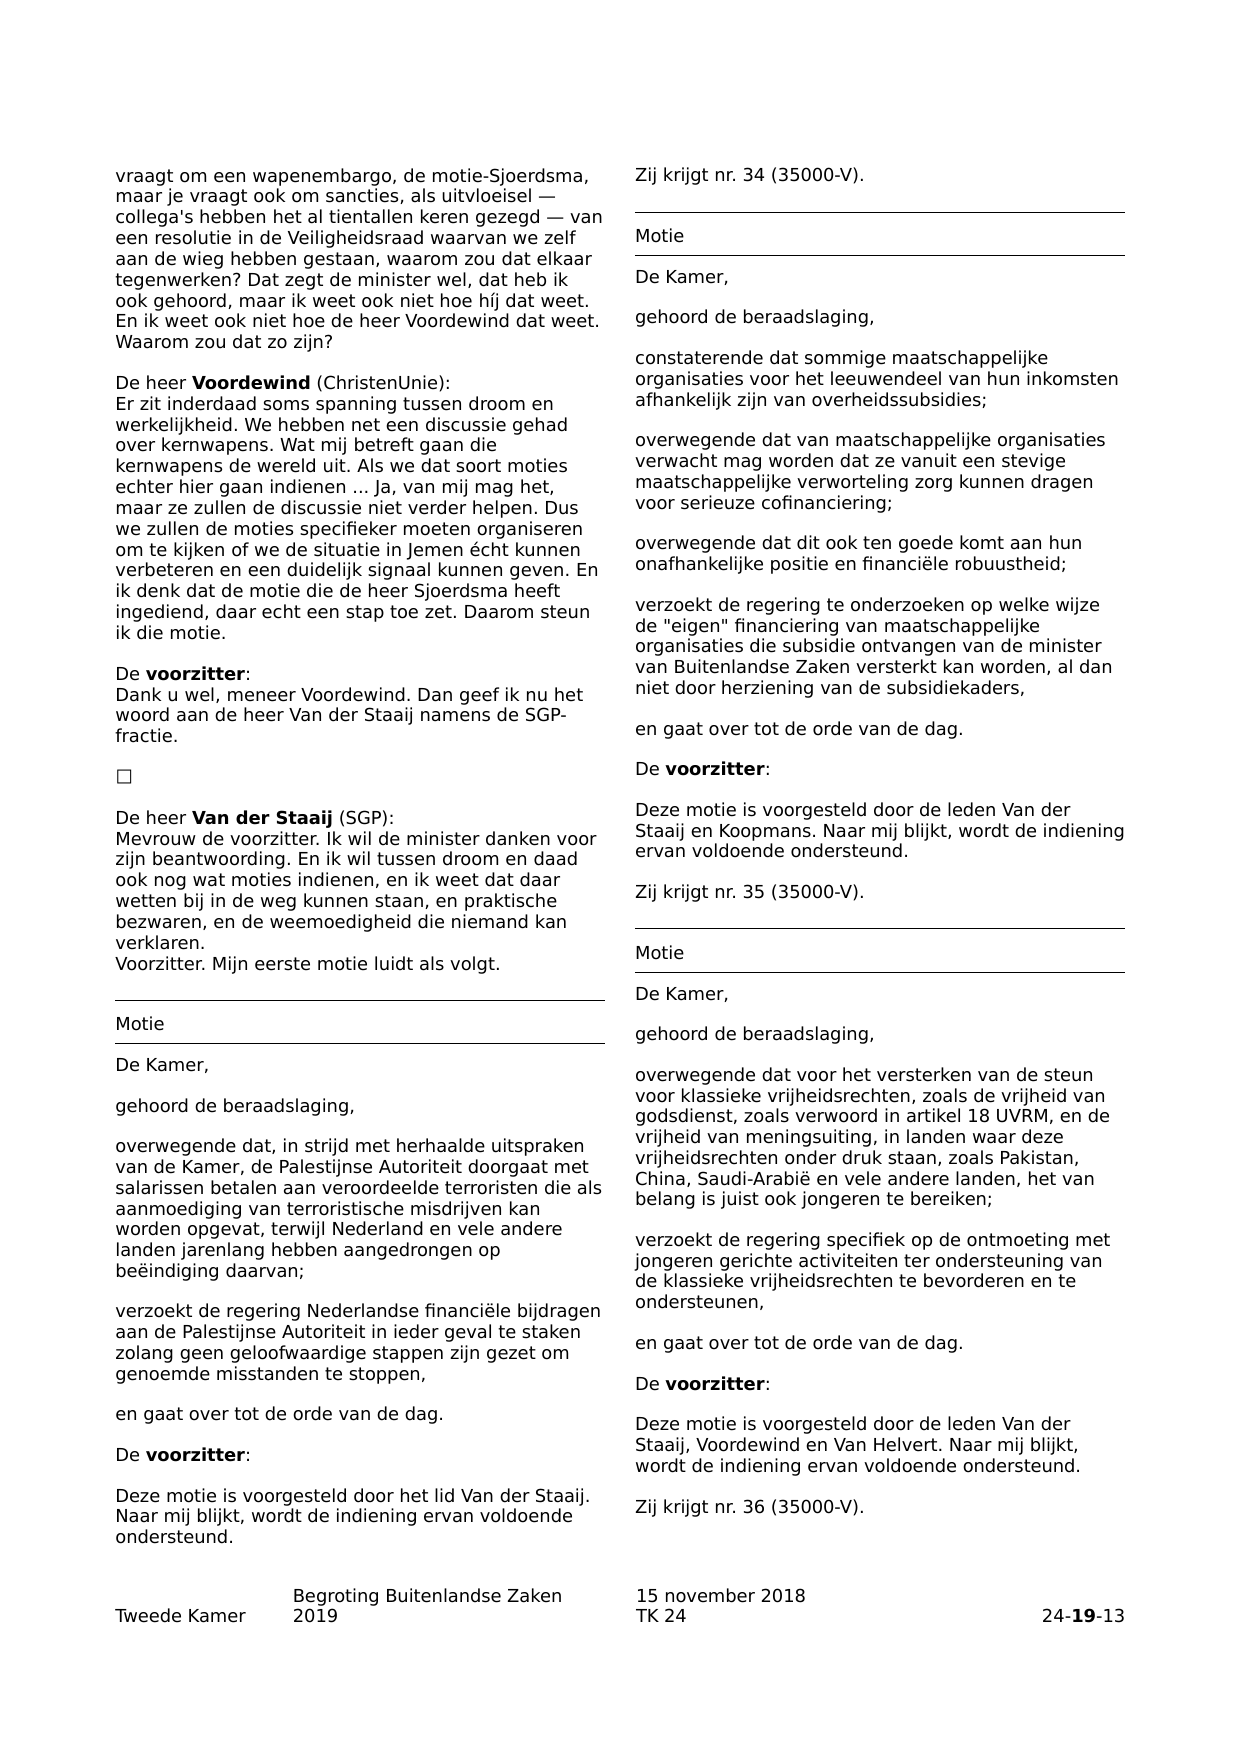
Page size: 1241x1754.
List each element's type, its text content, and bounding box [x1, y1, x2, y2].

text gehoord de beraadslaging, [635, 307, 1125, 328]
text en gaat over tot de orde van de dag. [635, 718, 1125, 739]
text Deze motie is voorgesteld door de leden Van der Staaij, Voordewind en Van Helvert. Naar mij blijkt, wordt de indiening ervan voldoende ondersteund. [635, 1414, 1125, 1476]
text Deze motie is voorgesteld door de leden Van der Staaij en Koopmans. Naar mij blijkt, wordt de indiening ervan voldoende ondersteund. [635, 800, 1125, 862]
text Voorzitter. Mijn eerste motie luidt als volgt. [115, 953, 605, 974]
text overwegende dat dit ook ten goede komt aan hun onafhankelijke positie en financiële robuustheid; [635, 533, 1125, 575]
text Zij krijgt nr. 36 (35000-V). [635, 1496, 1125, 1517]
text De Kamer, [115, 1055, 605, 1075]
text Mevrouw de voorzitter. Ik wil de minister danken voor zijn beantwoording. En ik wil tussen droom en daad ook nog wat moties indienen, en ik weet dat daar wetten bij in de weg kunnen staan, en praktische bezwaren, en de weemoedigheid die niemand kan verklaren. [115, 828, 605, 953]
text verzoekt de regering Nederlandse financiële bijdragen aan de Palestijnse Autoriteit in ieder geval te staken zolang geen geloofwaardige stappen zijn gezet om genoemde misstanden te stoppen, [115, 1301, 605, 1384]
text overwegende dat van maatschappelijke organisaties verwacht mag worden dat ze vanuit een stevige maatschappelijke verworteling zorg kunnen dragen voor serieuze cofinanciering; [635, 430, 1125, 513]
text overwegende dat, in strijd met herhaalde uitspraken van de Kamer, de Palestijnse Autoriteit doorgaat met salarissen betalen aan veroordeelde terroristen die als aanmoediging van terroristische misdrijven kan worden opgevat, terwijl Nederland en vele andere landen jarenlang hebben aangedrongen op beëindiging daarvan; [115, 1136, 605, 1281]
text Zij krijgt nr. 35 (35000-V). [635, 882, 1125, 903]
text De voorzitter: [115, 663, 605, 684]
text Deze motie is voorgesteld door het lid Van der Staaij. Naar mij blijkt, wordt de indiening ervan voldoende ondersteund. [115, 1486, 605, 1548]
text verzoekt de regering specifiek op de ontmoeting met jongeren gerichte activiteiten ter ondersteuning van de klassieke vrijheidsrechten te bevorderen en te ondersteunen, [635, 1230, 1125, 1313]
text en gaat over tot de orde van de dag. [635, 1333, 1125, 1353]
text De heer Voordewind (ChristenUnie): [115, 373, 605, 393]
text en gaat over tot de orde van de dag. [115, 1404, 605, 1425]
text constaterende dat sommige maatschappelijke organisaties voor het leeuwendeel van hun inkomsten afhankelijk zijn van overheidssubsidies; [635, 348, 1125, 410]
text De heer Van der Staaij (SGP): [115, 807, 605, 828]
text Er zit inderdaad soms spanning tussen droom en werkelijkheid. We hebben net een discussie gehad over kernwapens. Wat mij betreft gaan die kernwapens de wereld uit. Als we dat soort moties echter hier gaan indienen ... Ja, van mij mag het, maar ze zullen de discussie niet verder helpen. Dus we zullen de moties specifieker moeten organiseren om te kijken of we de situatie in Jemen écht kunnen verbeteren en een duidelijk signaal kunnen geven. En ik denk dat de motie die de heer Sjoerdsma heeft ingediend, daar echt een stap toe zet. Daarom steun ik die motie. [115, 393, 605, 643]
text De voorzitter: [115, 1445, 605, 1466]
text De voorzitter: [635, 1373, 1125, 1394]
text Motie [635, 943, 1125, 963]
text Motie [635, 226, 1125, 247]
text overwegende dat voor het versterken van de steun voor klassieke vrijheidsrechten, zoals de vrijheid van godsdienst, zoals verwoord in artikel 18 UVRM, en de vrijheid van meningsuiting, in landen waar deze vrijheidsrechten onder druk staan, zoals Pakistan, China, Saudi-Arabië en vele andere landen, het van belang is juist ook jongeren te bereiken; [635, 1065, 1125, 1210]
text De Kamer, [635, 267, 1125, 287]
text De Kamer, [635, 983, 1125, 1004]
text ⬜ [115, 767, 605, 787]
text Motie [115, 1014, 605, 1035]
text gehoord de beraadslaging, [635, 1024, 1125, 1045]
text Zij krijgt nr. 34 (35000-V). [635, 165, 1125, 186]
text De voorzitter: [635, 759, 1125, 780]
text gehoord de beraadslaging, [115, 1095, 605, 1116]
text Dank u wel, meneer Voordewind. Dan geef ik nu het woord aan de heer Van der Staaij namens de SGP-fractie. [115, 684, 605, 747]
text vraagt om een wapenembargo, de motie-Sjoerdsma, maar je vraagt ook om sancties, als uitvloeisel — collega's hebben het al tientallen keren gezegd — van een resolutie in de Veiligheidsraad waarvan we zelf aan de wieg hebben gestaan, waarom zou dat elkaar tegenwerken? Dat zegt de minister wel, dat heb ik ook gehoord, maar ik weet ook niet hoe híj dat weet. En ik weet ook niet hoe de heer Voordewind dat weet. Waarom zou dat zo zijn? [115, 165, 605, 353]
text verzoekt de regering te onderzoeken op welke wijze de "eigen" financiering van maatschappelijke organisaties die subsidie ontvangen van de minister van Buitenlandse Zaken versterkt kan worden, al dan niet door herziening van de subsidiekaders, [635, 595, 1125, 698]
